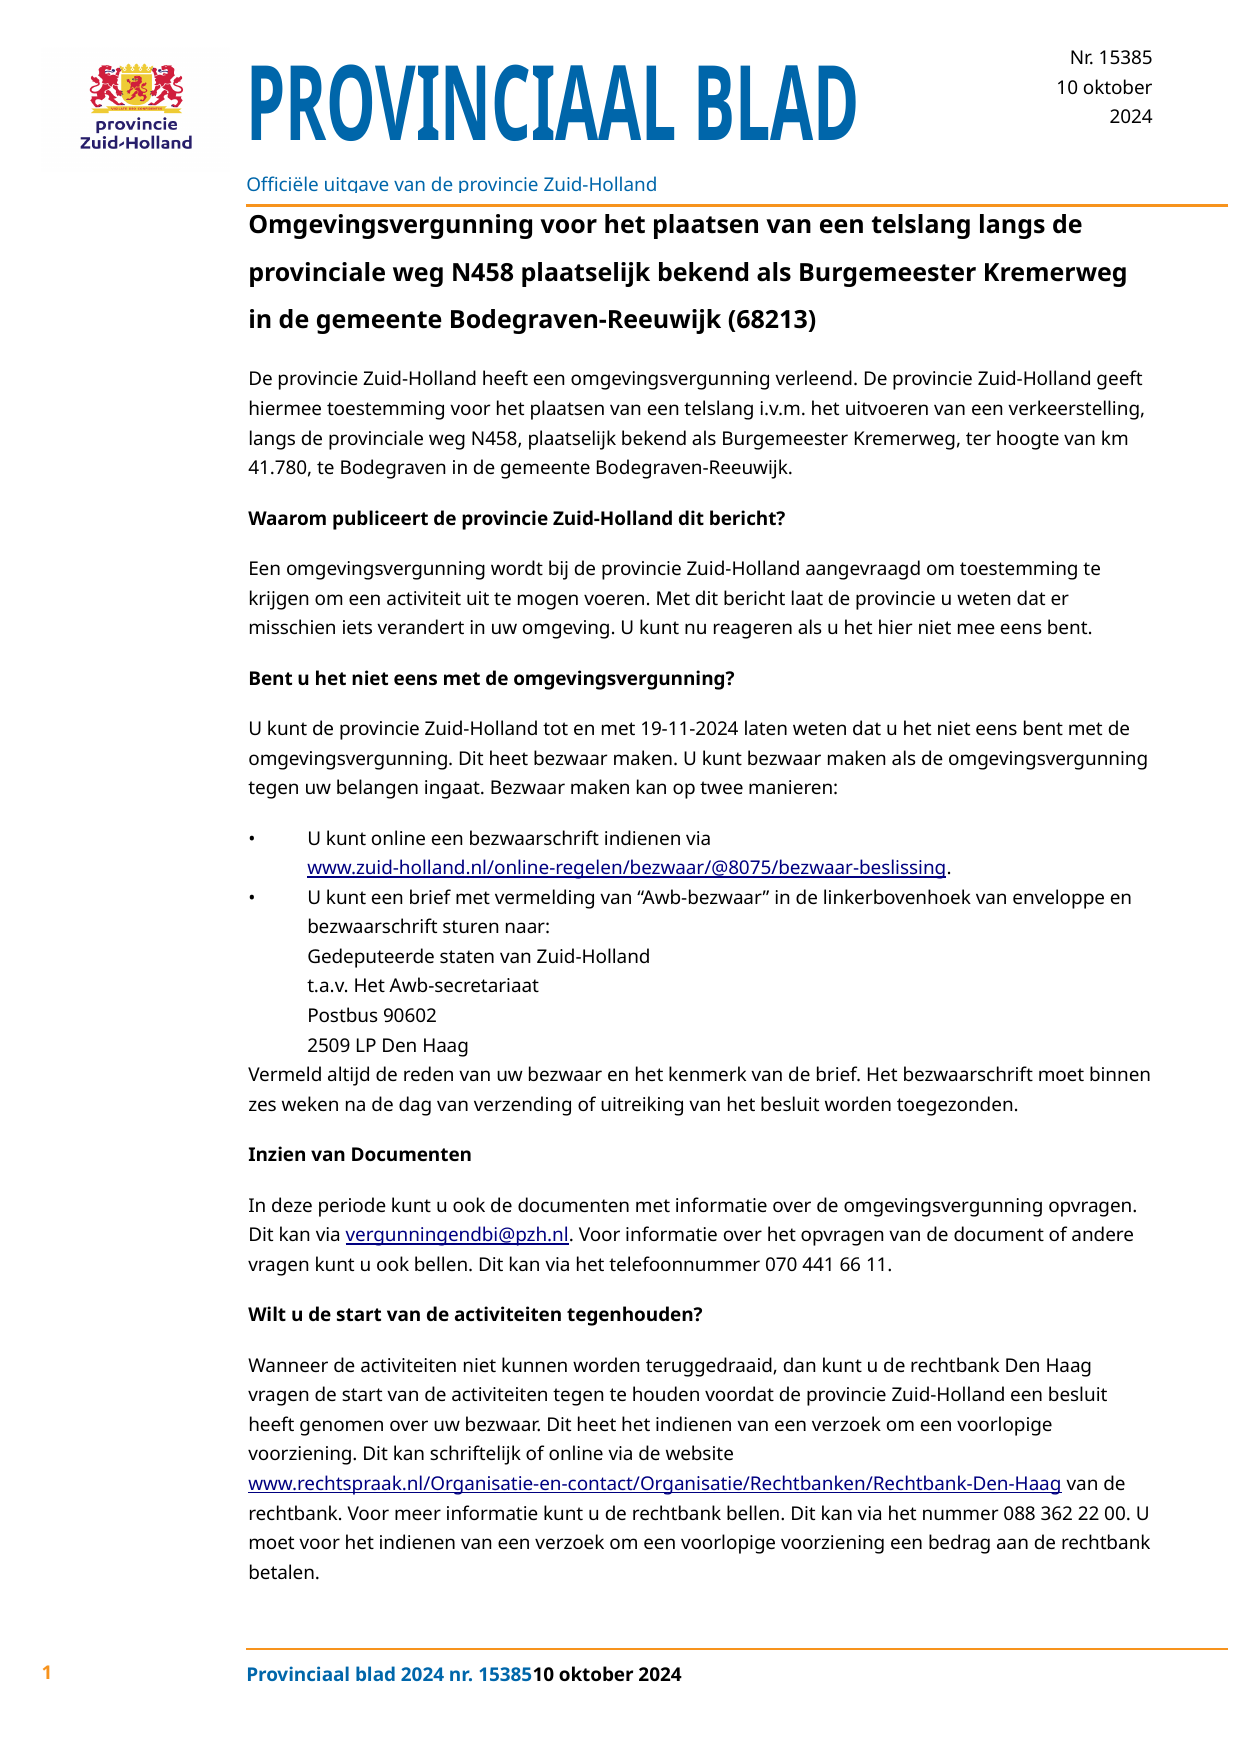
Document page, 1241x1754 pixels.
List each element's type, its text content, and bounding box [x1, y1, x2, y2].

list U kunt online een bezwaarschrift indienen via www.zuid-holland.nl/online-regelen/bezwaar/@8075/bezwaar-beslissing. [248, 825, 1152, 880]
text Waarom publiceert de provincie Zuid-Holland dit bericht? [248, 505, 1152, 530]
picture [41, 47, 231, 172]
list Gedeputeerde staten van Zuid-Holland [248, 943, 1152, 969]
list t.a.v. Het Awb-secretariaat [248, 973, 1152, 998]
text Bent u het niet eens met de omgevingsvergunning? [248, 665, 1152, 690]
text In deze periode kunt u ook de documenten met informatie over de omgevingsvergunning opvragen. Dit kan via vergunningendbi@pzh.nl. Voor informatie over het opvragen van de document of andere vragen kunt u ook bellen. Dit kan via het telefoonnummer 070 441 66 11. [248, 1192, 1152, 1277]
text De provincie Zuid-Holland heeft een omgevingsvergunning verleend. De provincie Zuid-Holland geeft hiermee toestemming voor het plaatsen van een telslang i.v.m. het uitvoeren van een verkeerstelling, langs de provinciale weg N458, plaatselijk bekend als Burgemeester Kremerweg, ter hoogte van km 41.780, te Bodegraven in de gemeente Bodegraven-Reeuwijk. [248, 366, 1152, 480]
list U kunt een brief met vermelding van “Awb-bezwaar” in de linkerbovenhoek van enveloppe en bezwaarschrift sturen naar: [248, 884, 1152, 939]
text Omgevingsvergunning voor het plaatsen van een telslang langs de provinciale weg N458 plaatselijk bekend als Burgemeester Kremerweg in de gemeente Bodegraven-Reeuwijk (68213) [248, 207, 1152, 336]
text Inzien van Documenten [248, 1141, 1152, 1167]
text Wanneer de activiteiten niet kunnen worden teruggedraaid, dan kunt u de rechtbank Den Haag vragen de start van de activiteiten tegen te houden voordat de provincie Zuid-Holland een besluit heeft genomen over uw bezwaar. Dit heet het indienen van een verzoek om een voorlopige voorziening. Dit kan schriftelijk of online via de website www.rechtspraak.nl/Organisatie-en-contact/Organisatie/Rechtbanken/Rechtbank-Den-Haag van de rechtbank. Voor meer informatie kunt u de rechtbank bellen. Dit kan via het nummer 088 362 22 00. U moet voor het indienen van een verzoek om een voorlopige voorziening een bedrag aan de rechtbank betalen. [248, 1352, 1152, 1584]
text U kunt de provincie Zuid-Holland tot en met 19-11-2024 laten weten dat u het niet eens bent met de omgevingsvergunning. Dit heet bezwaar maken. U kunt bezwaar maken als de omgevingsvergunning tegen uw belangen ingaat. Bezwaar maken kan op twee manieren: [248, 715, 1152, 800]
list 2509 LP Den Haag [248, 1032, 1152, 1057]
text Een omgevingsvergunning wordt bij de provincie Zuid-Holland aangevraagd om toestemming te krijgen om een activiteit uit te mogen voeren. Met dit bericht laat de provincie u weten dat er misschien iets verandert in uw omgeving. U kunt nu reageren als u het hier niet mee eens bent. [248, 555, 1152, 640]
list Postbus 90602 [248, 1002, 1152, 1028]
text Vermeld altijd de reden van uw bezwaar en het kenmerk van de brief. Het bezwaarschrift moet binnen zes weken na de dag van verzending of uitreiking van het besluit worden toegezonden. [248, 1061, 1152, 1117]
text Wilt u de start van de activiteiten tegenhouden? [248, 1301, 1152, 1327]
